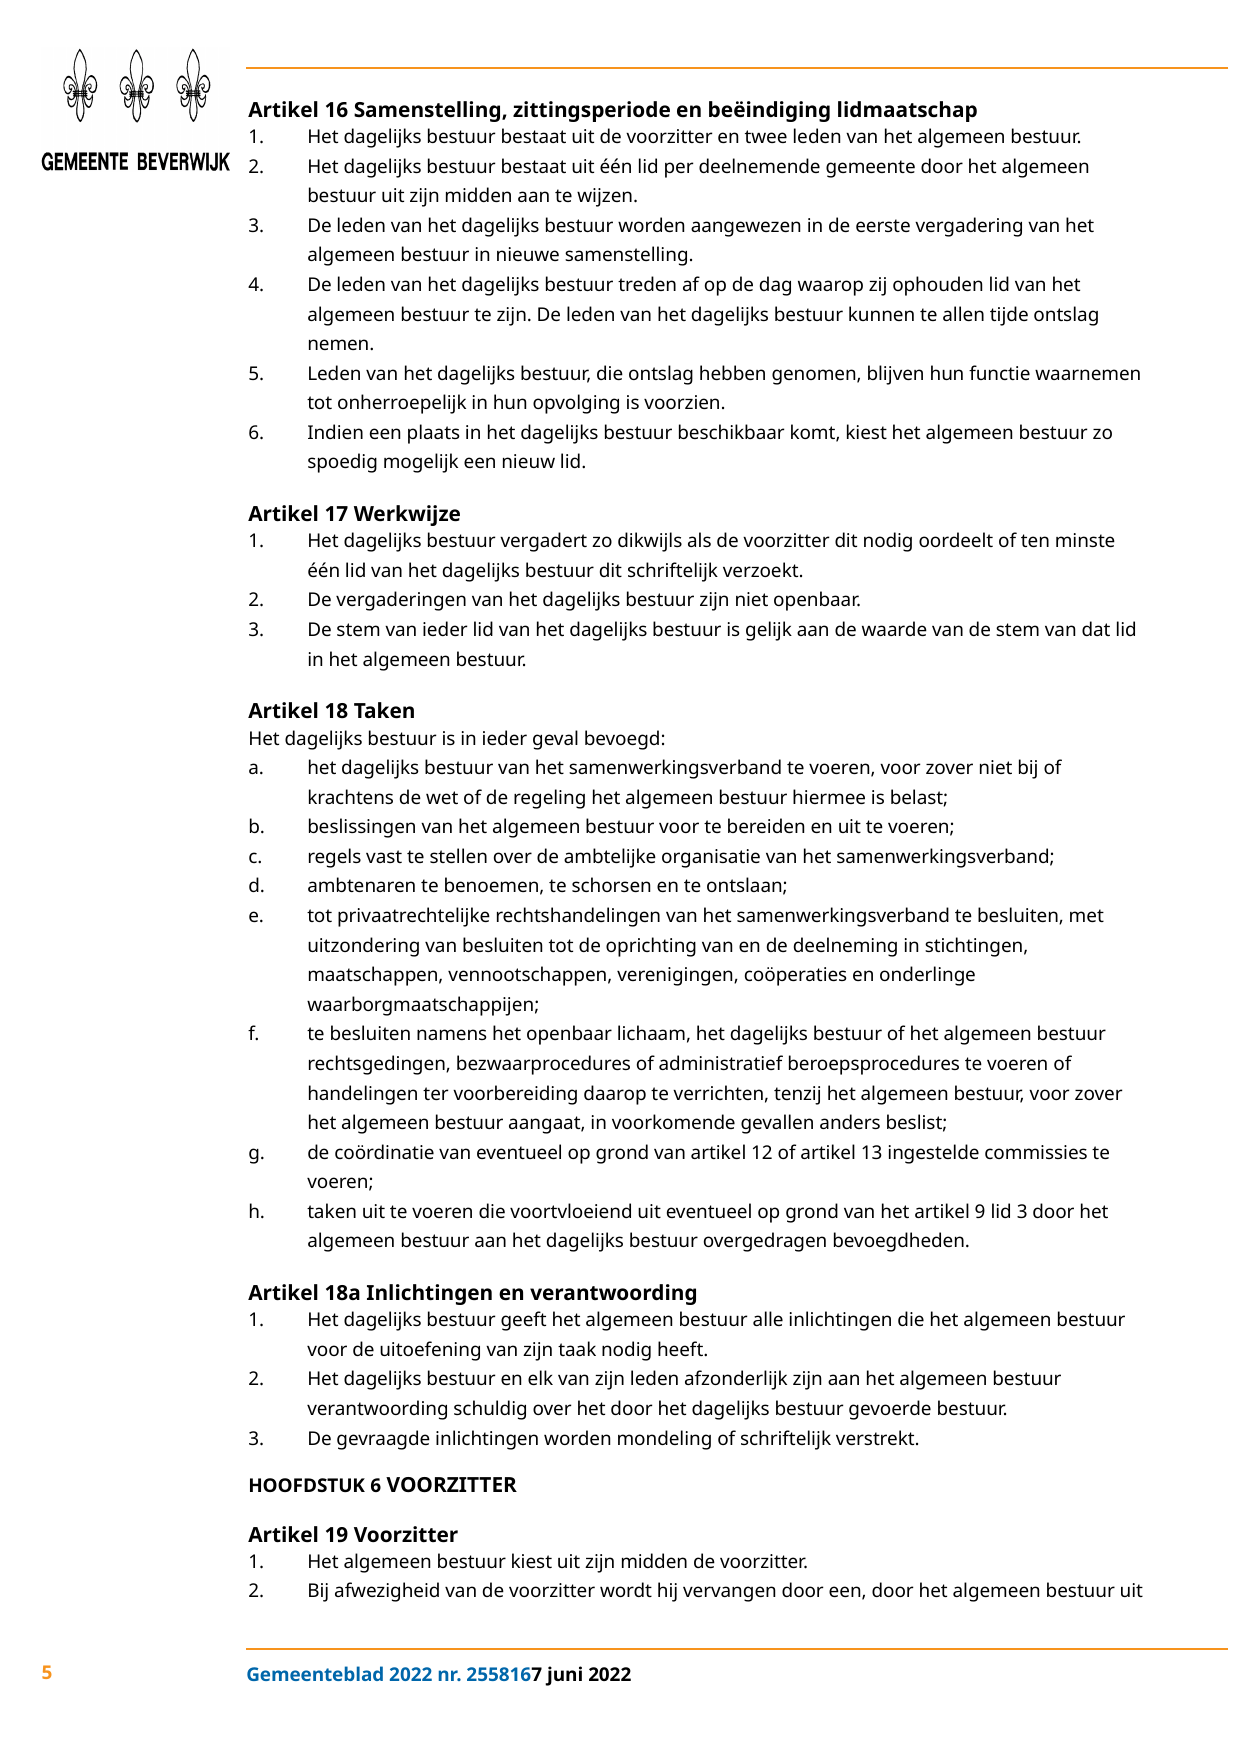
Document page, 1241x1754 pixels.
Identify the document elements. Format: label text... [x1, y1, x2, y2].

list Het dagelijks bestuur bestaat uit één lid per deelnemende gemeente door het algemeen bestuur uit zijn midden aan te wijzen. [248, 153, 1152, 208]
text Het dagelijks bestuur is in ieder geval bevoegd: [248, 725, 1152, 750]
list Het algemeen bestuur kiest uit zijn midden de voorzitter. [248, 1548, 1152, 1574]
list taken uit te voeren die voortvloeiend uit eventueel op grond van het artikel 9 lid 3 door het algemeen bestuur aan het dagelijks bestuur overgedragen bevoegdheden. [248, 1198, 1152, 1253]
list beslissingen van het algemeen bestuur voor te bereiden en uit te voeren; [248, 813, 1152, 839]
text Artikel 17 Werkwijze [248, 499, 1152, 527]
list Het dagelijks bestuur bestaat uit de voorzitter en twee leden van het algemeen bestuur. [248, 123, 1152, 149]
text Artikel 18a Inlichtingen en verantwoording [248, 1278, 1152, 1306]
text HOOFDSTUK 6 VOORZITTER [248, 1470, 1152, 1499]
list De leden van het dagelijks bestuur worden aangewezen in de eerste vergadering van het algemeen bestuur in nieuwe samenstelling. [248, 212, 1152, 267]
list de coördinatie van eventueel op grond van artikel 12 of artikel 13 ingestelde commissies te voeren; [248, 1139, 1152, 1194]
list tot privaatrechtelijke rechtshandelingen van het samenwerkingsverband te besluiten, met uitzondering van besluiten tot de oprichting van en de deelneming in stichtingen, maatschappen, vennootschappen, verenigingen, coöperaties en onderlinge waarborgmaatschappijen; [248, 902, 1152, 1017]
text Artikel 19 Voorzitter [248, 1520, 1152, 1548]
list te besluiten namens het openbaar lichaam, het dagelijks bestuur of het algemeen bestuur rechtsgedingen, bezwaarprocedures of administratief beroepsprocedures te voeren of handelingen ter voorbereiding daarop te verrichten, tenzij het algemeen bestuur, voor zover het algemeen bestuur aangaat, in voorkomende gevallen anders beslist; [248, 1021, 1152, 1135]
list De stem van ieder lid van het dagelijks bestuur is gelijk aan de waarde van de stem van dat lid in het algemeen bestuur. [248, 616, 1152, 672]
list regels vast te stellen over de ambtelijke organisatie van het samenwerkingsverband; [248, 843, 1152, 869]
list Het dagelijks bestuur geeft het algemeen bestuur alle inlichtingen die het algemeen bestuur voor de uitoefening van zijn taak nodig heeft. [248, 1306, 1152, 1362]
text Artikel 18 Taken [248, 696, 1152, 725]
list het dagelijks bestuur van het samenwerkingsverband te voeren, voor zover niet bij of krachtens de wet of de regeling het algemeen bestuur hiermee is belast; [248, 754, 1152, 809]
list De vergaderingen van het dagelijks bestuur zijn niet openbaar. [248, 587, 1152, 612]
list Leden van het dagelijks bestuur, die ontslag hebben genomen, blijven hun functie waarnemen tot onherroepelijk in hun opvolging is voorzien. [248, 360, 1152, 415]
list Bij afwezigheid van de voorzitter wordt hij vervangen door een, door het algemeen bestuur uit [248, 1578, 1152, 1603]
text Artikel 16 Samenstelling, zittingsperiode en beëindiging lidmaatschap [248, 95, 1152, 123]
list De leden van het dagelijks bestuur treden af op de dag waarop zij ophouden lid van het algemeen bestuur te zijn. De leden van het dagelijks bestuur kunnen te allen tijde ontslag nemen. [248, 271, 1152, 356]
list ambtenaren te benoemen, te schorsen en te ontslaan; [248, 873, 1152, 898]
list Het dagelijks bestuur en elk van zijn leden afzonderlijk zijn aan het algemeen bestuur verantwoording schuldig over het door het dagelijks bestuur gevoerde bestuur. [248, 1366, 1152, 1421]
list De gevraagde inlichtingen worden mondeling of schriftelijk verstrekt. [248, 1425, 1152, 1451]
picture [41, 47, 231, 172]
list Het dagelijks bestuur vergadert zo dikwijls als de voorzitter dit nodig oordeelt of ten minste één lid van het dagelijks bestuur dit schriftelijk verzoekt. [248, 527, 1152, 583]
list Indien een plaats in het dagelijks bestuur beschikbaar komt, kiest het algemeen bestuur zo spoedig mogelijk een nieuw lid. [248, 419, 1152, 474]
